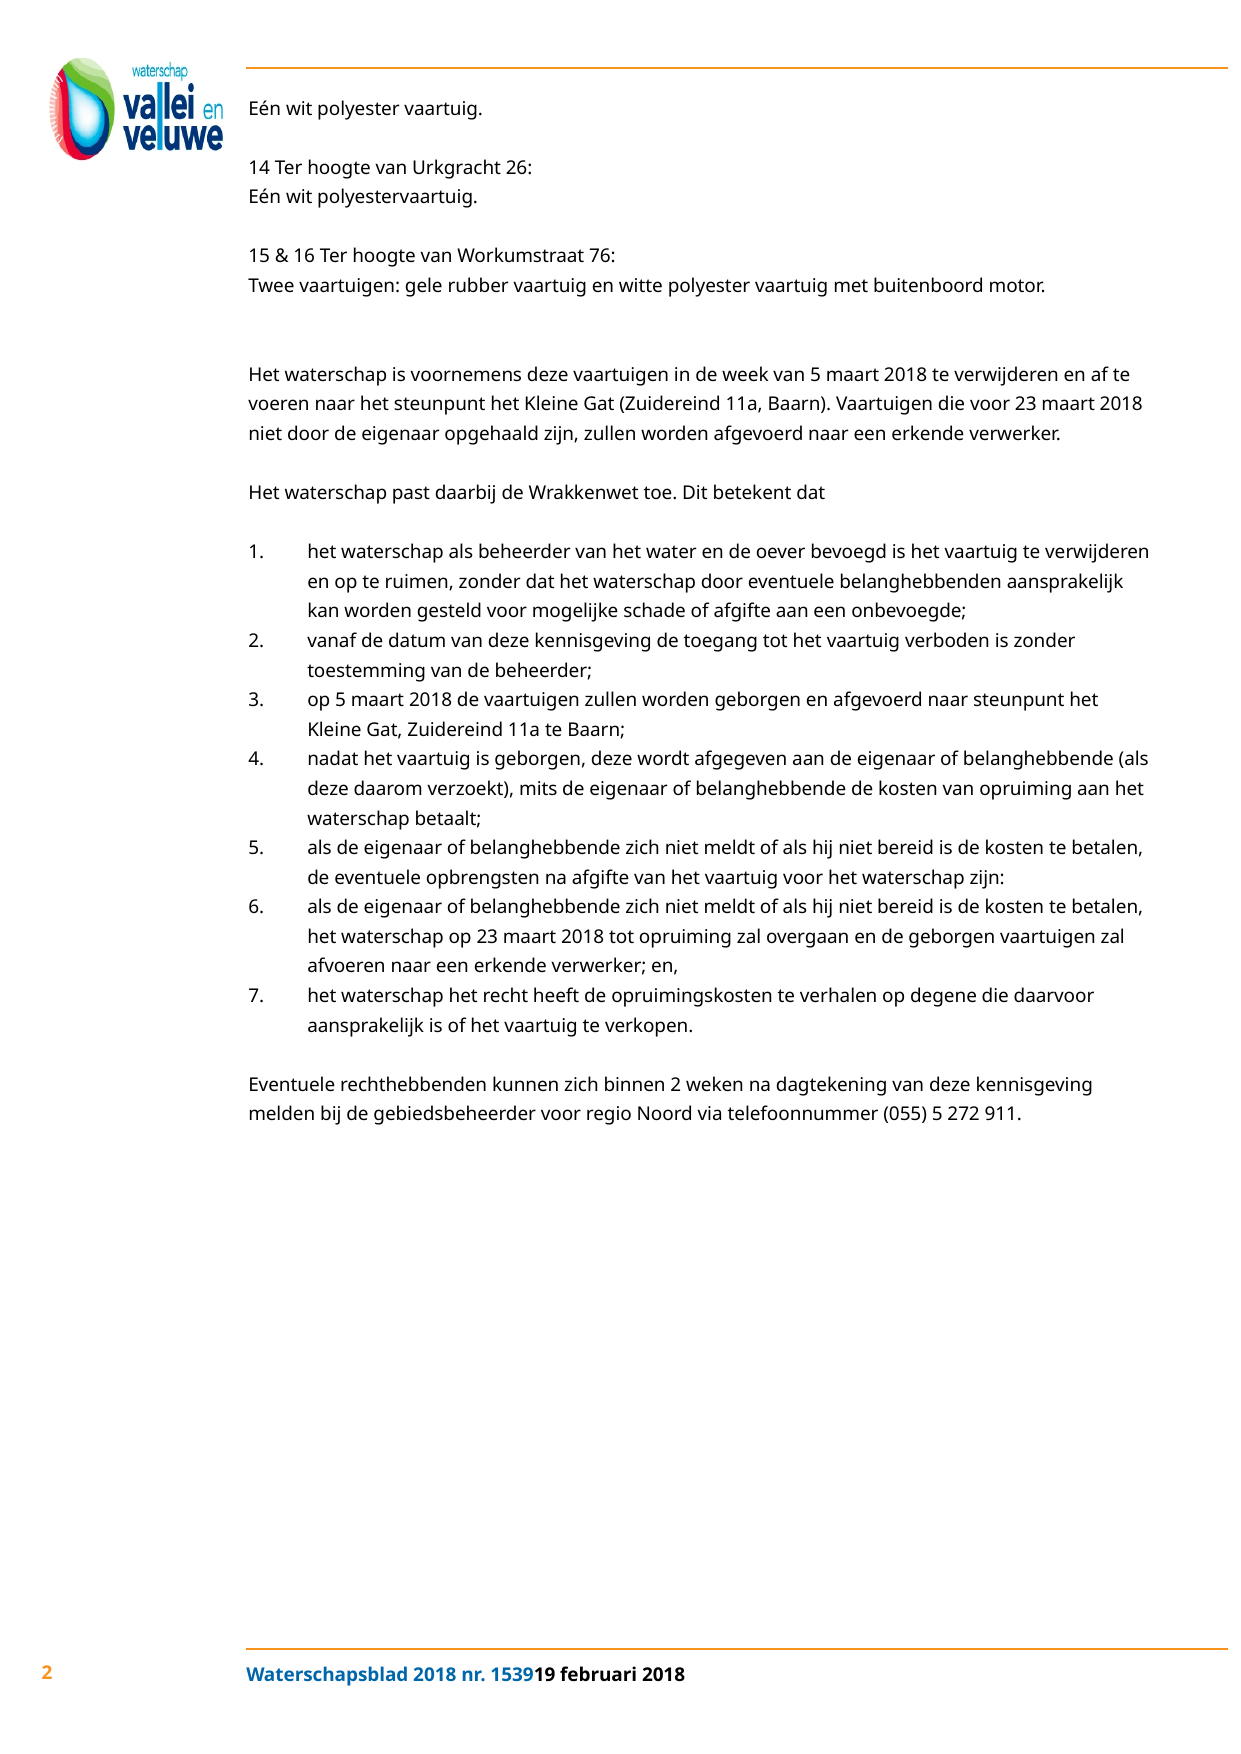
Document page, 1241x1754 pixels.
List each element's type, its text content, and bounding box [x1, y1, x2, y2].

list het waterschap als beheerder van het water en de oever bevoegd is het vaartuig te verwijderen en op te ruimen, zonder dat het waterschap door eventuele belanghebbenden aansprakelijk kan worden gesteld voor mogelijke schade of afgifte aan een onbevoegde; [248, 538, 1152, 623]
text Het waterschap past daarbij de Wrakkenwet toe. Dit betekent dat [248, 479, 1152, 505]
list op 5 maart 2018 de vaartuigen zullen worden geborgen en afgevoerd naar steunpunt het Kleine Gat, Zuidereind 11a te Baarn; [248, 686, 1152, 742]
text Twee vaartuigen: gele rubber vaartuig en witte polyester vaartuig met buitenboord motor. [248, 272, 1152, 298]
list nadat het vaartuig is geborgen, deze wordt afgegeven aan de eigenaar of belanghebbende (als deze daarom verzoekt), mits de eigenaar of belanghebbende de kosten van opruiming aan het waterschap betaalt; [248, 746, 1152, 831]
text Het waterschap is voornemens deze vaartuigen in de week van 5 maart 2018 te verwijderen en af te voeren naar het steunpunt het Kleine Gat (Zuidereind 11a, Baarn). Vaartuigen die voor 23 maart 2018 niet door de eigenaar opgehaald zijn, zullen worden afgevoerd naar een erkende verwerker. [248, 361, 1152, 446]
list vanaf de datum van deze kennisgeving de toegang tot het vaartuig verboden is zonder toestemming van de beheerder; [248, 627, 1152, 683]
text Eén wit polyester vaartuig. [248, 95, 1152, 121]
text Eén wit polyestervaartuig. [248, 183, 1152, 209]
list het waterschap het recht heeft de opruimingskosten te verhalen op degene die daarvoor aansprakelijk is of het vaartuig te verkopen. [248, 982, 1152, 1038]
text 14 Ter hoogte van Urkgracht 26: [248, 154, 1152, 180]
picture [41, 47, 231, 172]
list als de eigenaar of belanghebbende zich niet meldt of als hij niet bereid is de kosten te betalen, het waterschap op 23 maart 2018 tot opruiming zal overgaan en de geborgen vaartuigen zal afvoeren naar een erkende verwerker; en, [248, 893, 1152, 978]
text 15 & 16 Ter hoogte van Workumstraat 76: [248, 243, 1152, 268]
text Eventuele rechthebbenden kunnen zich binnen 2 weken na dagtekening van deze kennisgeving melden bij de gebiedsbeheerder voor regio Noord via telefoonnummer (055) 5 272 911. [248, 1071, 1152, 1126]
list als de eigenaar of belanghebbende zich niet meldt of als hij niet bereid is de kosten te betalen, de eventuele opbrengsten na afgifte van het vaartuig voor het waterschap zijn: [248, 834, 1152, 890]
